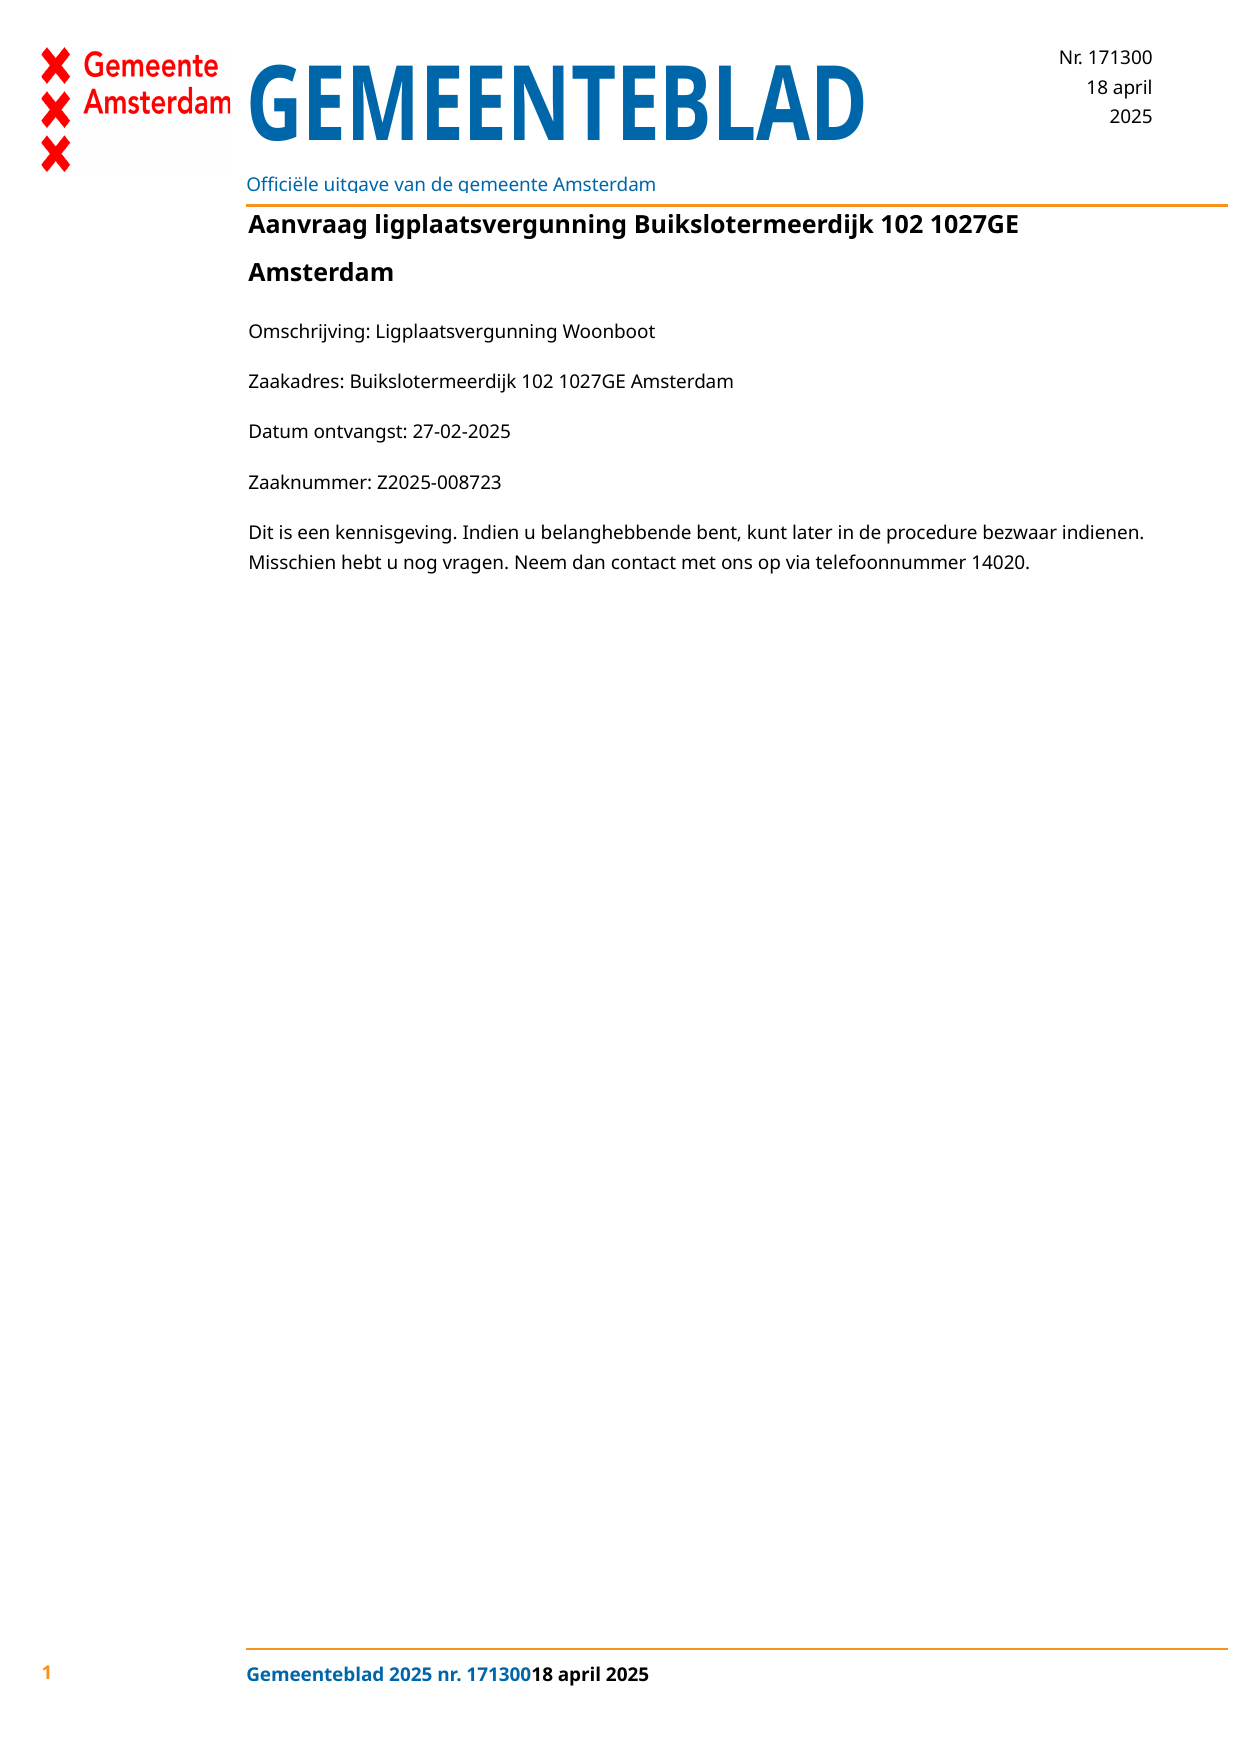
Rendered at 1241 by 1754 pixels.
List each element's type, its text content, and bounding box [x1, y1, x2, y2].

text Zaaknummer: Z2025-008723 [248, 469, 1152, 495]
text Omschrijving: Ligplaatsvergunning Woonboot [248, 318, 1152, 344]
text Aanvraag ligplaatsvergunning Buikslotermeerdijk 102 1027GE Amsterdam [248, 207, 1152, 288]
text Dit is een kennisgeving. Indien u belanghebbende bent, kunt later in de procedure bezwaar indienen. Misschien hebt u nog vragen. Neem dan contact met ons op via telefoonnummer 14020. [248, 519, 1152, 575]
text Datum ontvangst: 27-02-2025 [248, 419, 1152, 444]
text Zaakadres: Buikslotermeerdijk 102 1027GE Amsterdam [248, 368, 1152, 394]
picture [41, 47, 231, 172]
